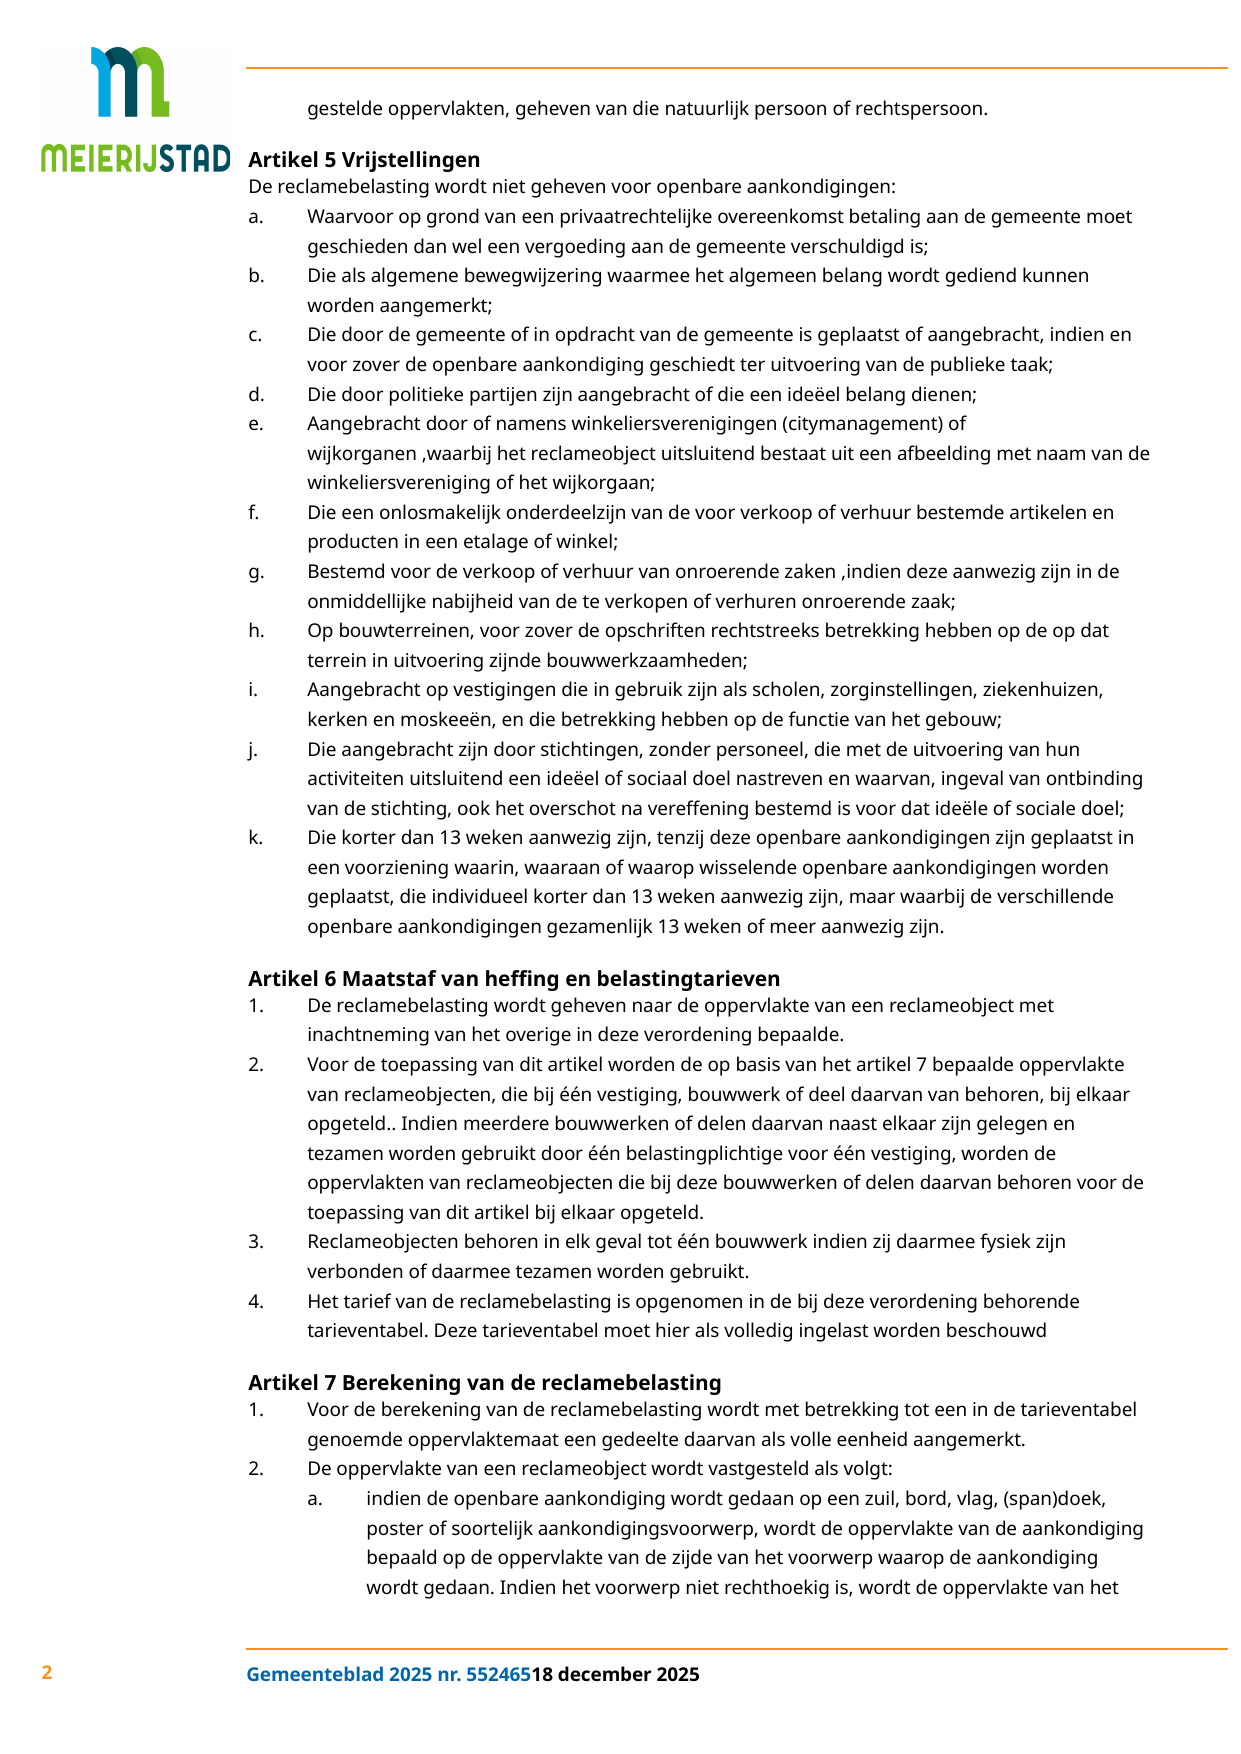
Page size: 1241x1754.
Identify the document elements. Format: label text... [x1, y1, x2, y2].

list Die door de gemeente of in opdracht van de gemeente is geplaatst of aangebracht, indien en voor zover de openbare aankondiging geschiedt ter uitvoering van de publieke taak; [248, 322, 1152, 377]
list Voor de toepassing van dit artikel worden de op basis van het artikel 7 bepaalde oppervlakte van reclameobjecten, die bij één vestiging, bouwwerk of deel daarvan van behoren, bij elkaar opgeteld.. Indien meerdere bouwwerken of delen daarvan naast elkaar zijn gelegen en tezamen worden gebruikt door één belastingplichtige voor één vestiging, worden de oppervlakten van reclameobjecten die bij deze bouwwerken of delen daarvan behoren voor de toepassing van dit artikel bij elkaar opgeteld. [248, 1051, 1152, 1225]
list De oppervlakte van een reclameobject wordt vastgesteld als volgt: [248, 1456, 1152, 1481]
list Die door politieke partijen zijn aangebracht of die een ideëel belang dienen; [248, 381, 1152, 406]
list Aangebracht op vestigingen die in gebruik zijn als scholen, zorginstellingen, ziekenhuizen, kerken en moskeeën, en die betrekking hebben op de functie van het gebouw; [248, 677, 1152, 732]
list Die als algemene bewegwijzering waarmee het algemeen belang wordt gediend kunnen worden aangemerkt; [248, 262, 1152, 318]
list Die een onlosmakelijk onderdeelzijn van de voor verkoop of verhuur bestemde artikelen en producten in een etalage of winkel; [248, 499, 1152, 554]
list Voor de berekening van de reclamebelasting wordt met betrekking tot een in de tarieventabel genoemde oppervlaktemaat een gedeelte daarvan als volle eenheid aangemerkt. [248, 1396, 1152, 1452]
text Artikel 7 Berekening van de reclamebelasting [248, 1368, 1152, 1396]
list Die korter dan 13 weken aanwezig zijn, tenzij deze openbare aankondigingen zijn geplaatst in een voorziening waarin, waaraan of waarop wisselende openbare aankondigingen worden geplaatst, die individueel korter dan 13 weken aanwezig zijn, maar waarbij de verschillende openbare aankondigingen gezamenlijk 13 weken of meer aanwezig zijn. [248, 824, 1152, 939]
list Reclameobjecten behoren in elk geval tot één bouwwerk indien zij daarmee fysiek zijn verbonden of daarmee tezamen worden gebruikt. [248, 1229, 1152, 1284]
list gestelde oppervlakten, geheven van die natuurlijk persoon of rechtspersoon. [248, 95, 1152, 121]
list Die aangebracht zijn door stichtingen, zonder personeel, die met de uitvoering van hun activiteiten uitsluitend een ideëel of sociaal doel nastreven en waarvan, ingeval van ontbinding van de stichting, ook het overschot na vereffening bestemd is voor dat ideële of sociale doel; [248, 736, 1152, 821]
text Artikel 5 Vrijstellingen [248, 145, 1152, 174]
text De reclamebelasting wordt niet geheven voor openbare aankondigingen: [248, 174, 1152, 199]
list Het tarief van de reclamebelasting is opgenomen in de bij deze verordening behorende tarieventabel. Deze tarieventabel moet hier als volledig ingelast worden beschouwd [248, 1288, 1152, 1343]
picture [41, 47, 231, 172]
list Waarvoor op grond van een privaatrechtelijke overeenkomst betaling aan de gemeente moet geschieden dan wel een vergoeding aan de gemeente verschuldigd is; [248, 203, 1152, 258]
list indien de openbare aankondiging wordt gedaan op een zuil, bord, vlag, (span)doek, poster of soortelijk aankondigingsvoorwerp, wordt de oppervlakte van de aankondiging bepaald op de oppervlakte van de zijde van het voorwerp waarop de aankondiging wordt gedaan. Indien het voorwerp niet rechthoekig is, wordt de oppervlakte van het [307, 1485, 1152, 1599]
list De reclamebelasting wordt geheven naar de oppervlakte van een reclameobject met inachtneming van het overige in deze verordening bepaalde. [248, 992, 1152, 1047]
text Artikel 6 Maatstaf van heffing en belastingtarieven [248, 964, 1152, 992]
list Bestemd voor de verkoop of verhuur van onroerende zaken ,indien deze aanwezig zijn in de onmiddellijke nabijheid van de te verkopen of verhuren onroerende zaak; [248, 558, 1152, 613]
list Op bouwterreinen, voor zover de opschriften rechtstreeks betrekking hebben op de op dat terrein in uitvoering zijnde bouwwerkzaamheden; [248, 617, 1152, 673]
list Aangebracht door of namens winkeliersverenigingen (citymanagement) of wijkorganen ,waarbij het reclameobject uitsluitend bestaat uit een afbeelding met naam van de winkeliersvereniging of het wijkorgaan; [248, 410, 1152, 495]
